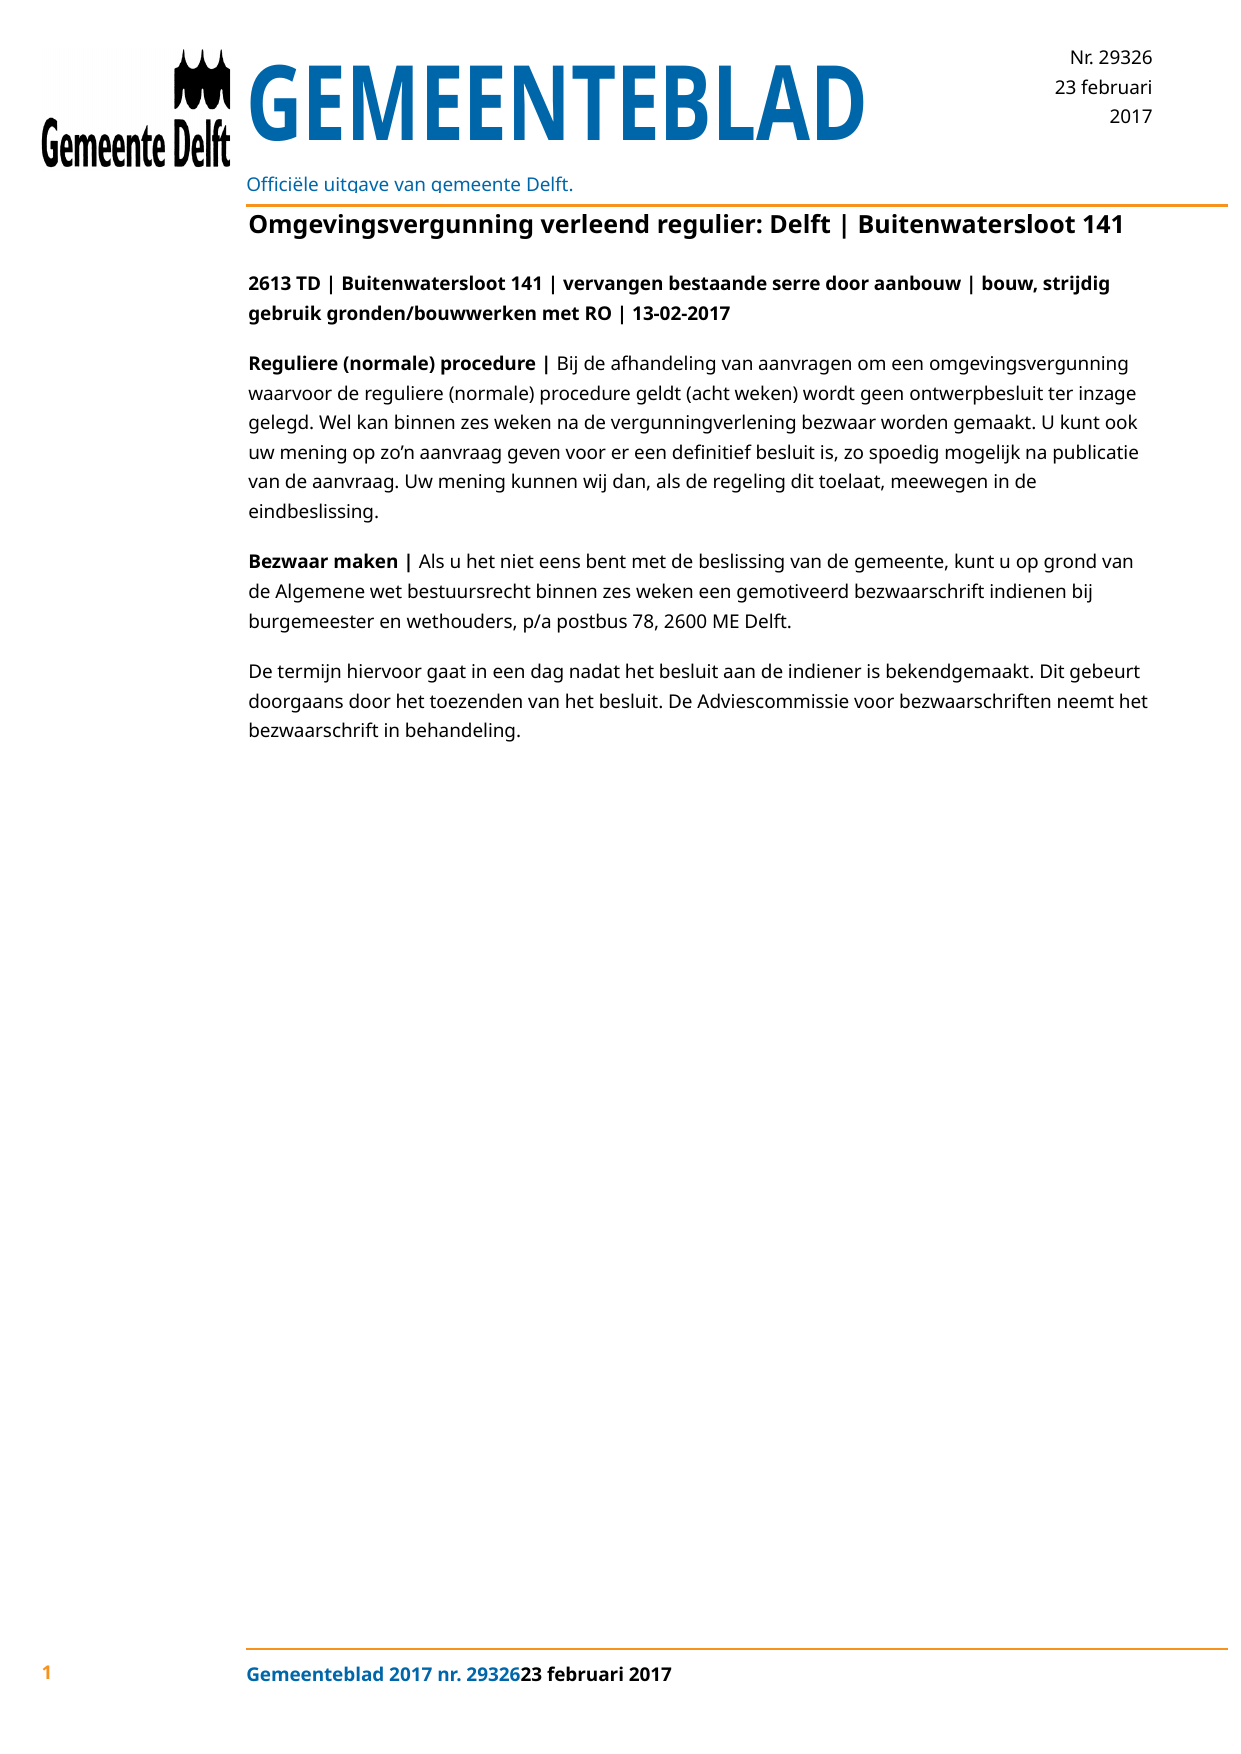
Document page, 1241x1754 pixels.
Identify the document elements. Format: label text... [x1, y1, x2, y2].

text Bezwaar maken | Als u het niet eens bent met de beslissing van de gemeente, kunt u op grond van de Algemene wet bestuursrecht binnen zes weken een gemotiveerd bezwaarschrift indienen bij burgemeester en wethouders, p/a postbus 78, 2600 ME Delft. [248, 549, 1152, 633]
text De termijn hiervoor gaat in een dag nadat het besluit aan de indiener is bekendgemaakt. Dit gebeurt doorgaans door het toezenden van het besluit. De Adviescommissie voor bezwaarschriften neemt het bezwaarschrift in behandeling. [248, 658, 1152, 743]
text Reguliere (normale) procedure | Bij de afhandeling van aanvragen om een omgevingsvergunning waarvoor de reguliere (normale) procedure geldt (acht weken) wordt geen ontwerpbesluit ter inzage gelegd. Wel kan binnen zes weken na de vergunningverlening bezwaar worden gemaakt. U kunt ook uw mening op zo’n aanvraag geven voor er een definitief besluit is, zo spoedig mogelijk na publicatie van de aanvraag. Uw mening kunnen wij dan, als de regeling dit toelaat, meewegen in de eindbeslissing. [248, 350, 1152, 524]
picture [41, 47, 231, 172]
text 2613 TD | Buitenwatersloot 141 | vervangen bestaande serre door aanbouw | bouw, strijdig gebruik gronden/bouwwerken met RO | 13-02-2017 [248, 270, 1152, 326]
text Omgevingsvergunning verleend regulier: Delft | Buitenwatersloot 141 [248, 207, 1152, 241]
